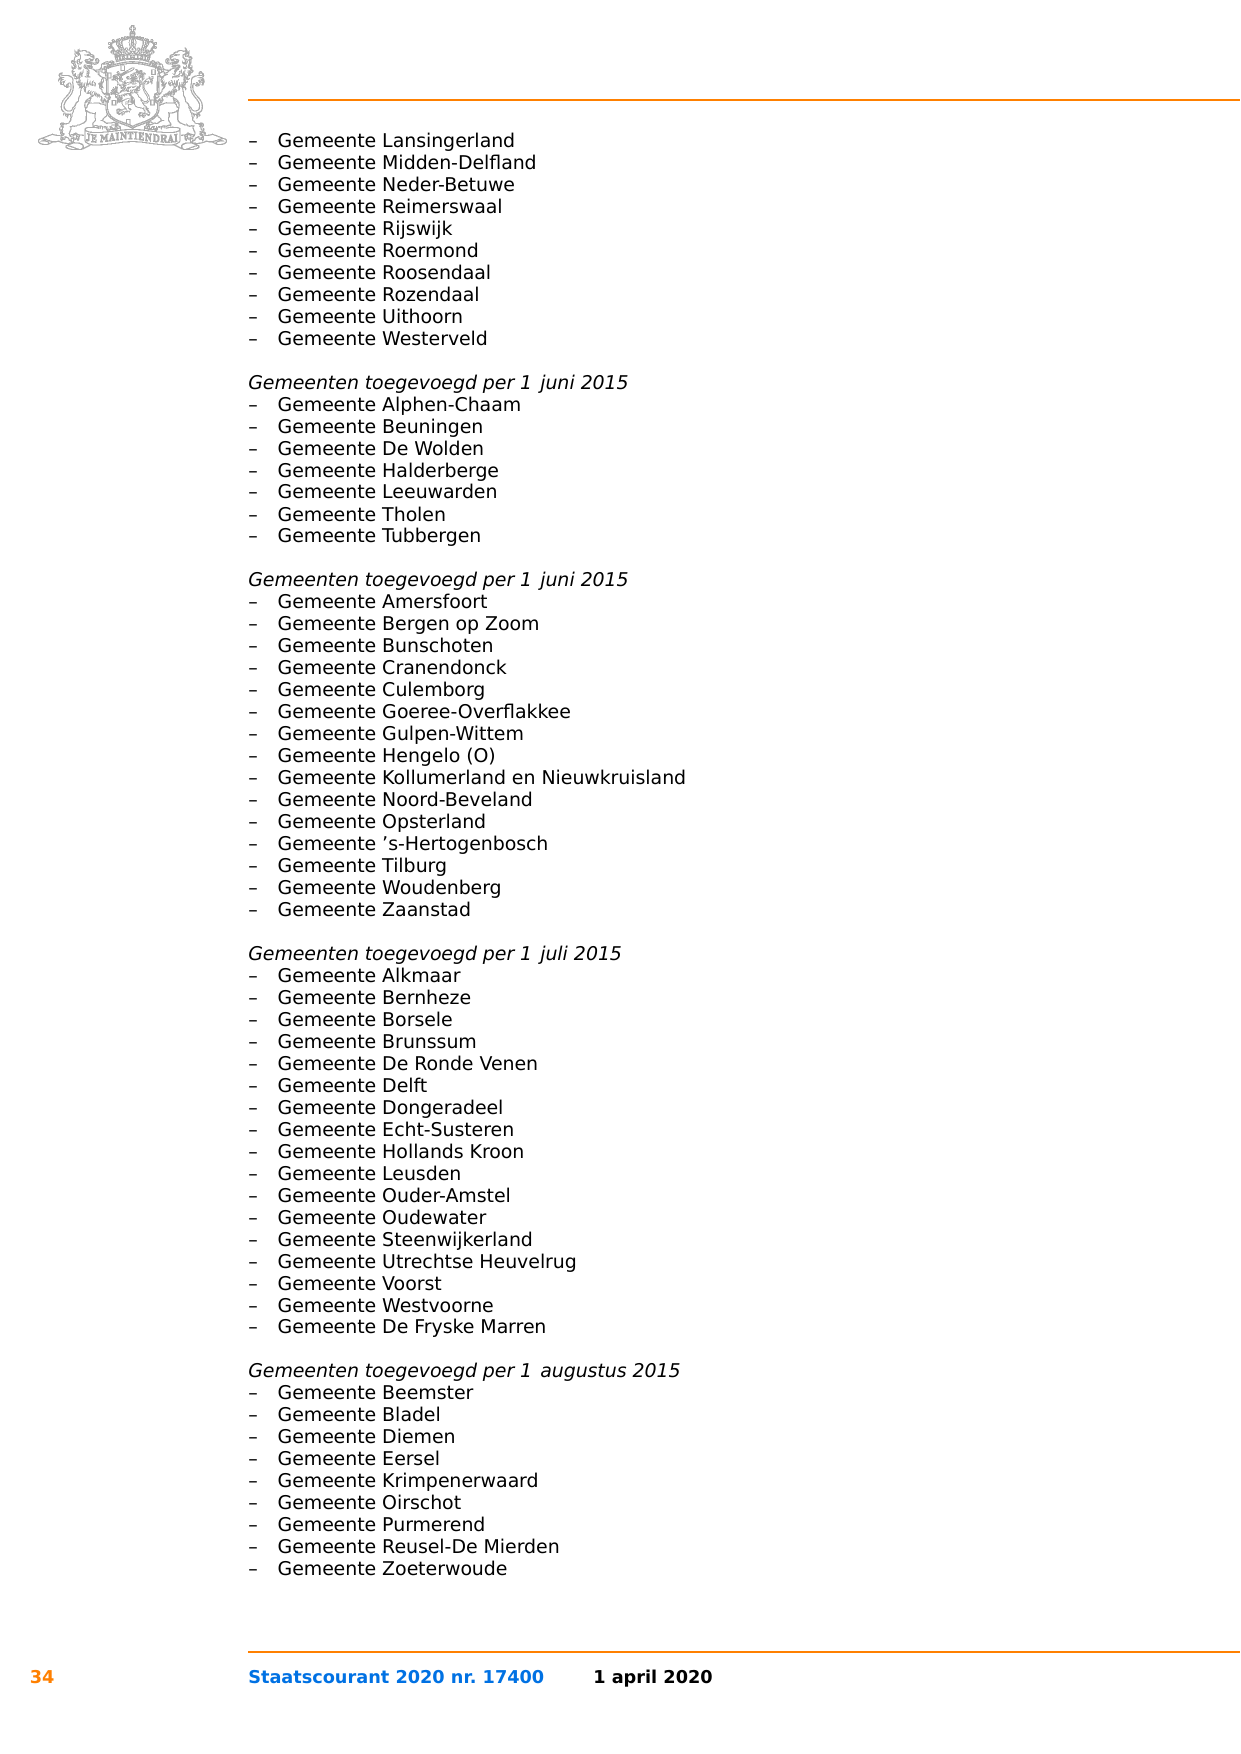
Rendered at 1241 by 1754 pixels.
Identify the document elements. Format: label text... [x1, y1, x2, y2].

text – Gemeente Gulpen-Wittem [248, 723, 1163, 745]
text – Gemeente Leusden [248, 1163, 1163, 1184]
text – Gemeente Beuningen [248, 416, 1163, 437]
text – Gemeente Amersfoort [248, 591, 1163, 613]
text – Gemeente Alphen-Chaam [248, 393, 1163, 416]
text – Gemeente De Ronde Venen [248, 1053, 1163, 1075]
text Gemeenten toegevoegd per 1 juli 2015 [248, 943, 1163, 965]
text – Gemeente Reimerswaal [248, 196, 1163, 218]
text – Gemeente Voorst [248, 1272, 1163, 1294]
text – Gemeente Purmerend [248, 1514, 1163, 1536]
text – Gemeente Zaanstad [248, 899, 1163, 921]
text – Gemeente Bernheze [248, 987, 1163, 1009]
text – Gemeente Reusel-De Mierden [248, 1536, 1163, 1558]
text – Gemeente Oirschot [248, 1492, 1163, 1514]
text – Gemeente Eersel [248, 1448, 1163, 1470]
text – Gemeente Diemen [248, 1426, 1163, 1448]
text – Gemeente Kollumerland en Nieuwkruisland [248, 767, 1163, 789]
text – Gemeente Hollands Kroon [248, 1141, 1163, 1163]
text – Gemeente Echt-Susteren [248, 1119, 1163, 1141]
text – Gemeente Bergen op Zoom [248, 613, 1163, 635]
text – Gemeente Alkmaar [248, 965, 1163, 987]
text – Gemeente Goeree-Overflakkee [248, 701, 1163, 723]
text – Gemeente Cranendonck [248, 657, 1163, 679]
text – Gemeente Culemborg [248, 679, 1163, 701]
text – Gemeente Lansingerland [248, 130, 1163, 152]
text – Gemeente Westvoorne [248, 1294, 1163, 1316]
text – Gemeente Midden-Delfland [248, 152, 1163, 174]
text – Gemeente Rozendaal [248, 284, 1163, 306]
text – Gemeente Tilburg [248, 855, 1163, 877]
text – Gemeente Halderberge [248, 459, 1163, 481]
text – Gemeente De Fryske Marren [248, 1316, 1163, 1338]
text – Gemeente Leeuwarden [248, 481, 1163, 503]
text – Gemeente Borsele [248, 1009, 1163, 1031]
text – Gemeente ’s-Hertogenbosch [248, 833, 1163, 855]
text – Gemeente Bunschoten [248, 635, 1163, 657]
text Gemeenten toegevoegd per 1 augustus 2015 [248, 1360, 1163, 1382]
text – Gemeente Rijswijk [248, 218, 1163, 240]
text – Gemeente De Wolden [248, 437, 1163, 459]
text – Gemeente Opsterland [248, 811, 1163, 833]
text – Gemeente Brunssum [248, 1031, 1163, 1053]
text – Gemeente Zoeterwoude [248, 1558, 1163, 1580]
text Gemeenten toegevoegd per 1 juni 2015 [248, 569, 1163, 591]
text – Gemeente Roermond [248, 240, 1163, 262]
text – Gemeente Krimpenerwaard [248, 1470, 1163, 1492]
text – Gemeente Westerveld [248, 328, 1163, 350]
text – Gemeente Steenwijkerland [248, 1228, 1163, 1251]
text – Gemeente Tholen [248, 503, 1163, 525]
text – Gemeente Woudenberg [248, 877, 1163, 899]
text – Gemeente Utrechtse Heuvelrug [248, 1251, 1163, 1272]
text – Gemeente Ouder-Amstel [248, 1184, 1163, 1207]
text Gemeenten toegevoegd per 1 juni 2015 [248, 372, 1163, 393]
picture [38, 25, 227, 150]
text – Gemeente Dongeradeel [248, 1097, 1163, 1119]
text – Gemeente Beemster [248, 1382, 1163, 1404]
text – Gemeente Noord-Beveland [248, 789, 1163, 811]
text – Gemeente Uithoorn [248, 306, 1163, 328]
text – Gemeente Delft [248, 1075, 1163, 1097]
text – Gemeente Hengelo (O) [248, 745, 1163, 767]
text – Gemeente Oudewater [248, 1207, 1163, 1228]
text – Gemeente Tubbergen [248, 525, 1163, 547]
text – Gemeente Bladel [248, 1404, 1163, 1426]
text – Gemeente Roosendaal [248, 262, 1163, 284]
text – Gemeente Neder-Betuwe [248, 174, 1163, 196]
